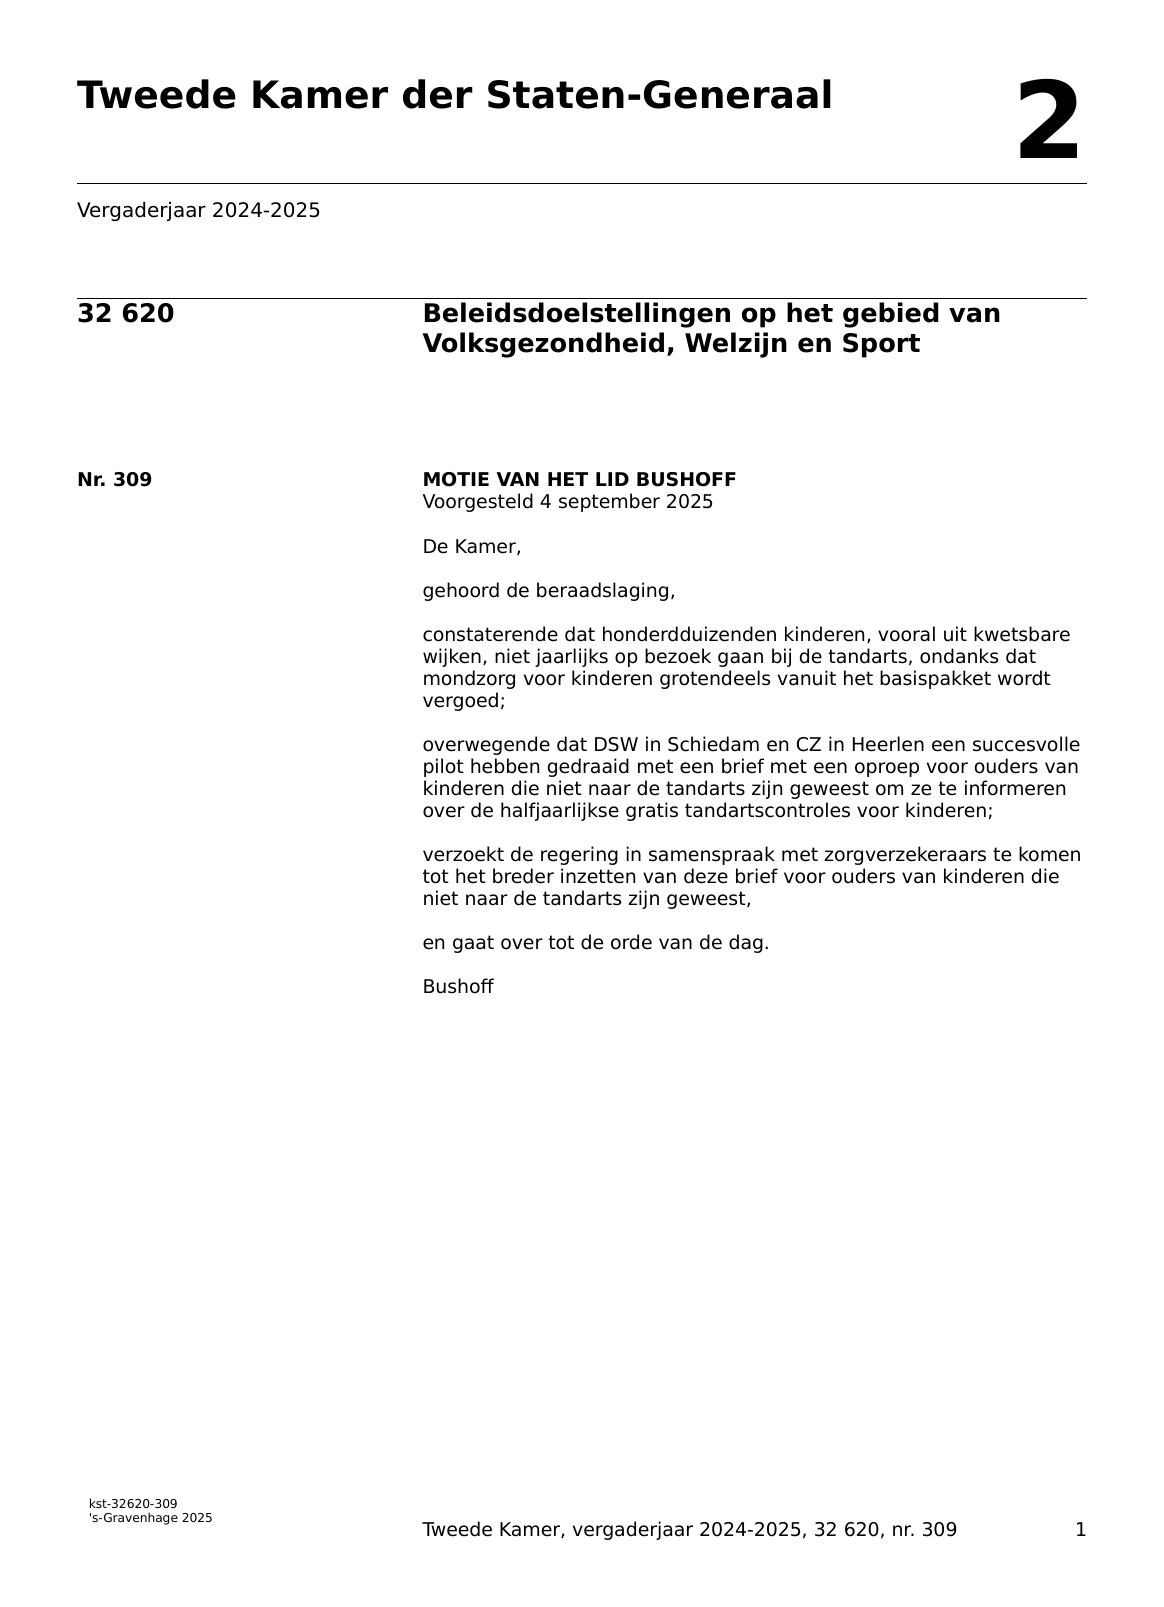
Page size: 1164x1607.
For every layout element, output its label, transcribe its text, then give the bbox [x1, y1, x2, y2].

text De Kamer, [422, 536, 1087, 557]
text en gaat over tot de orde van de dag. [422, 932, 1087, 954]
table_header Tweede Kamer der Staten-Generaal [77, 59, 886, 183]
text 's-Gravenhage 2025 [88, 1511, 323, 1525]
text Voorgesteld 4 september 2025 [422, 491, 1087, 513]
table_cell Vergaderjaar 2024-2025 [77, 184, 1087, 298]
text overwegende dat DSW in Schiedam en CZ in Heerlen een succesvolle pilot hebben gedraaid met een brief met een oproep voor ouders van kinderen die niet naar de tandarts zijn geweest om ze te informeren over de halfjaarlijkse gratis tandartscontroles voor kinderen; [422, 734, 1087, 822]
table_header 2 [886, 59, 1087, 183]
text constaterende dat honderdduizenden kinderen, vooral uit kwetsbare wijken, niet jaarlijks op bezoek gaan bij de tandarts, ondanks dat mondzorg voor kinderen grotendeels vanuit het basispakket wordt vergoed; [422, 624, 1087, 712]
subtitle Nr. 309 MOTIE VAN HET LID BUSHOFF [77, 469, 1087, 491]
text gehoord de beraadslaging, [422, 580, 1087, 602]
text kst-32620-309 [88, 1497, 323, 1511]
text verzoekt de regering in samenspraak met zorgverzekeraars te komen tot het breder inzetten van deze brief voor ouders van kinderen die niet naar de tandarts zijn geweest, [422, 844, 1087, 910]
subtitle 32 620 Beleidsdoelstellingen op het gebied van Volksgezondheid, Welzijn en Sport [77, 299, 1087, 358]
text Bushoff [422, 976, 1087, 998]
